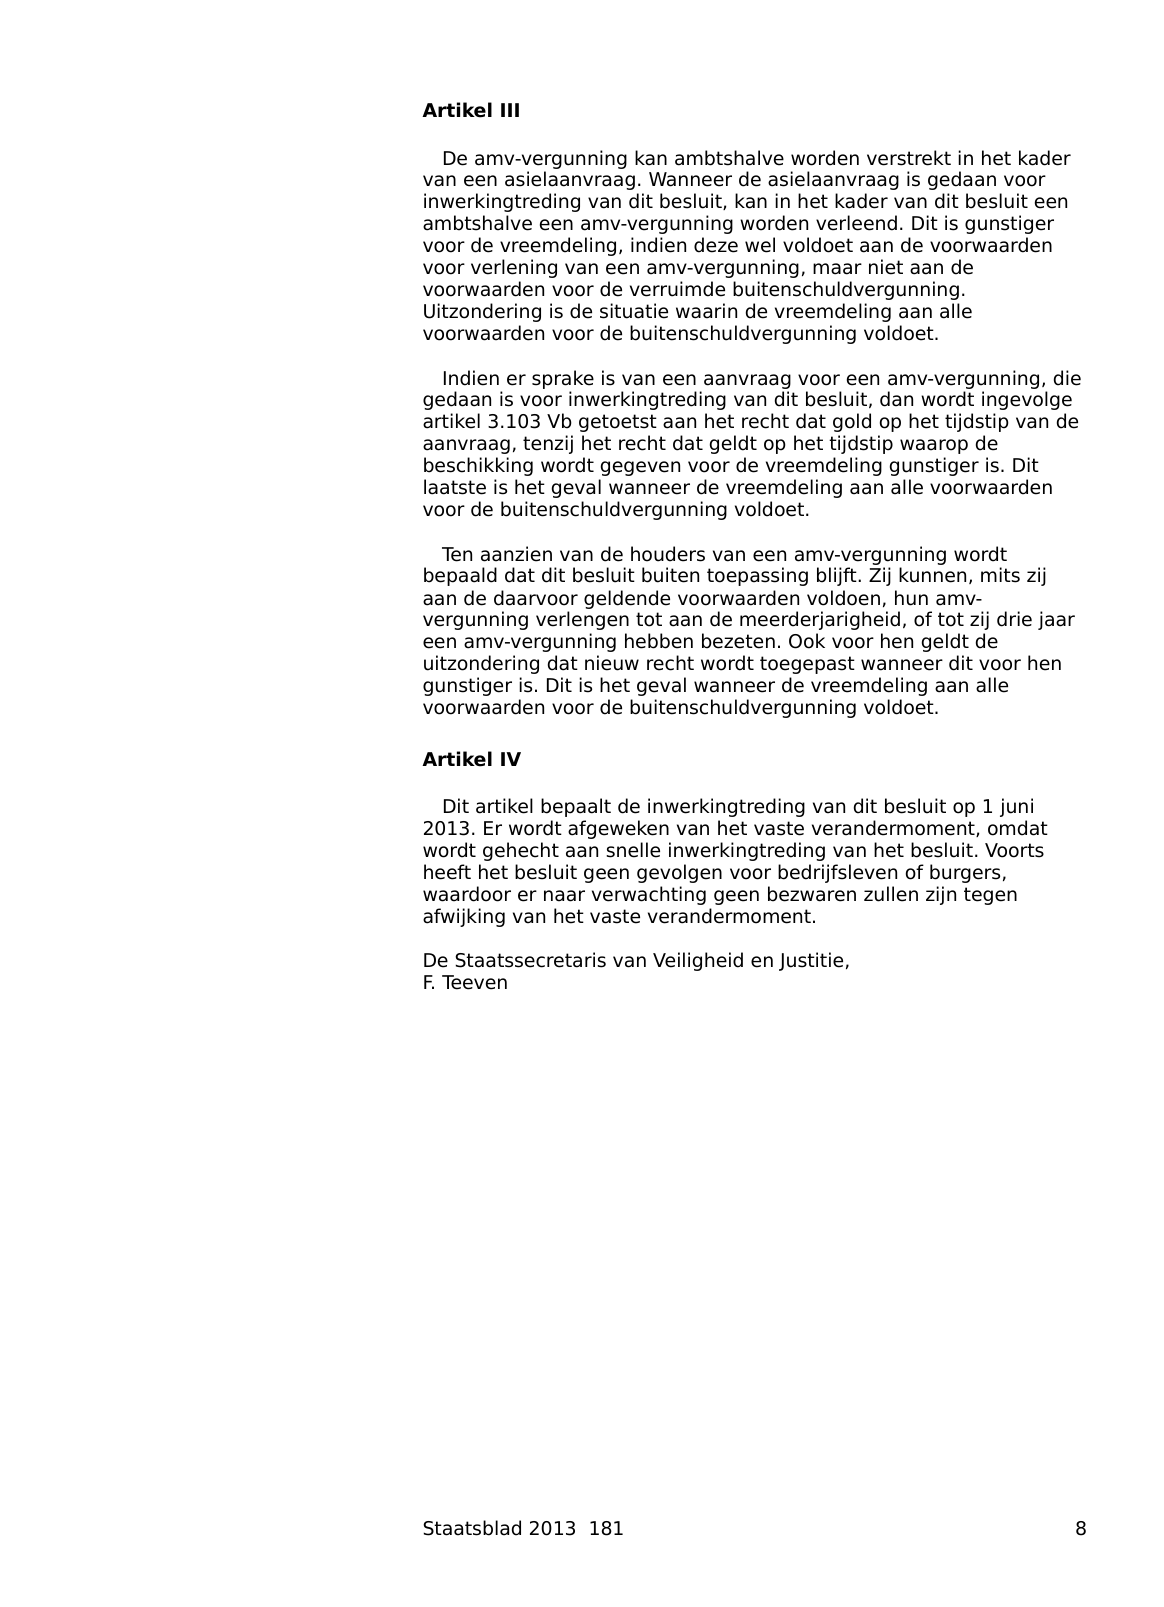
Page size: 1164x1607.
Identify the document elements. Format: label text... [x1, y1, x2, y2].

subtitle Artikel IV [422, 749, 1087, 771]
text De Staatssecretaris van Veiligheid en Justitie, F. Teeven [422, 950, 1087, 994]
text Dit artikel bepaalt de inwerkingtreding van dit besluit op 1 juni 2013. Er wordt afgeweken van het vaste verandermoment, omdat wordt gehecht aan snelle inwerkingtreding van het besluit. Voorts heeft het besluit geen gevolgen voor bedrijfsleven of burgers, waardoor er naar verwachting geen bezwaren zullen zijn tegen afwijking van het vaste verandermoment. [422, 796, 1087, 928]
text De amv-vergunning kan ambtshalve worden verstrekt in het kader van een asielaanvraag. Wanneer de asielaanvraag is gedaan voor inwerkingtreding van dit besluit, kan in het kader van dit besluit een ambtshalve een amv-vergunning worden verleend. Dit is gunstiger voor de vreemdeling, indien deze wel voldoet aan de voorwaarden voor verlening van een amv-vergunning, maar niet aan de voorwaarden voor de verruimde buitenschuldvergunning. Uitzondering is de situatie waarin de vreemdeling aan alle voorwaarden voor de buitenschuldvergunning voldoet. [422, 147, 1087, 345]
subtitle Artikel III [422, 100, 1087, 122]
text Indien er sprake is van een aanvraag voor een amv-vergunning, die gedaan is voor inwerkingtreding van dit besluit, dan wordt ingevolge artikel 3.103 Vb getoetst aan het recht dat gold op het tijdstip van de aanvraag, tenzij het recht dat geldt op het tijdstip waarop de beschikking wordt gegeven voor de vreemdeling gunstiger is. Dit laatste is het geval wanneer de vreemdeling aan alle voorwaarden voor de buitenschuldvergunning voldoet. [422, 367, 1087, 521]
text Ten aanzien van de houders van een amv-vergunning wordt bepaald dat dit besluit buiten toepassing blijft. Zij kunnen, mits zij aan de daarvoor geldende voorwaarden voldoen, hun amv-vergunning verlengen tot aan de meerderjarigheid, of tot zij drie jaar een amv-vergunning hebben bezeten. Ook voor hen geldt de uitzondering dat nieuw recht wordt toegepast wanneer dit voor hen gunstiger is. Dit is het geval wanneer de vreemdeling aan alle voorwaarden voor de buitenschuldvergunning voldoet. [422, 543, 1087, 719]
